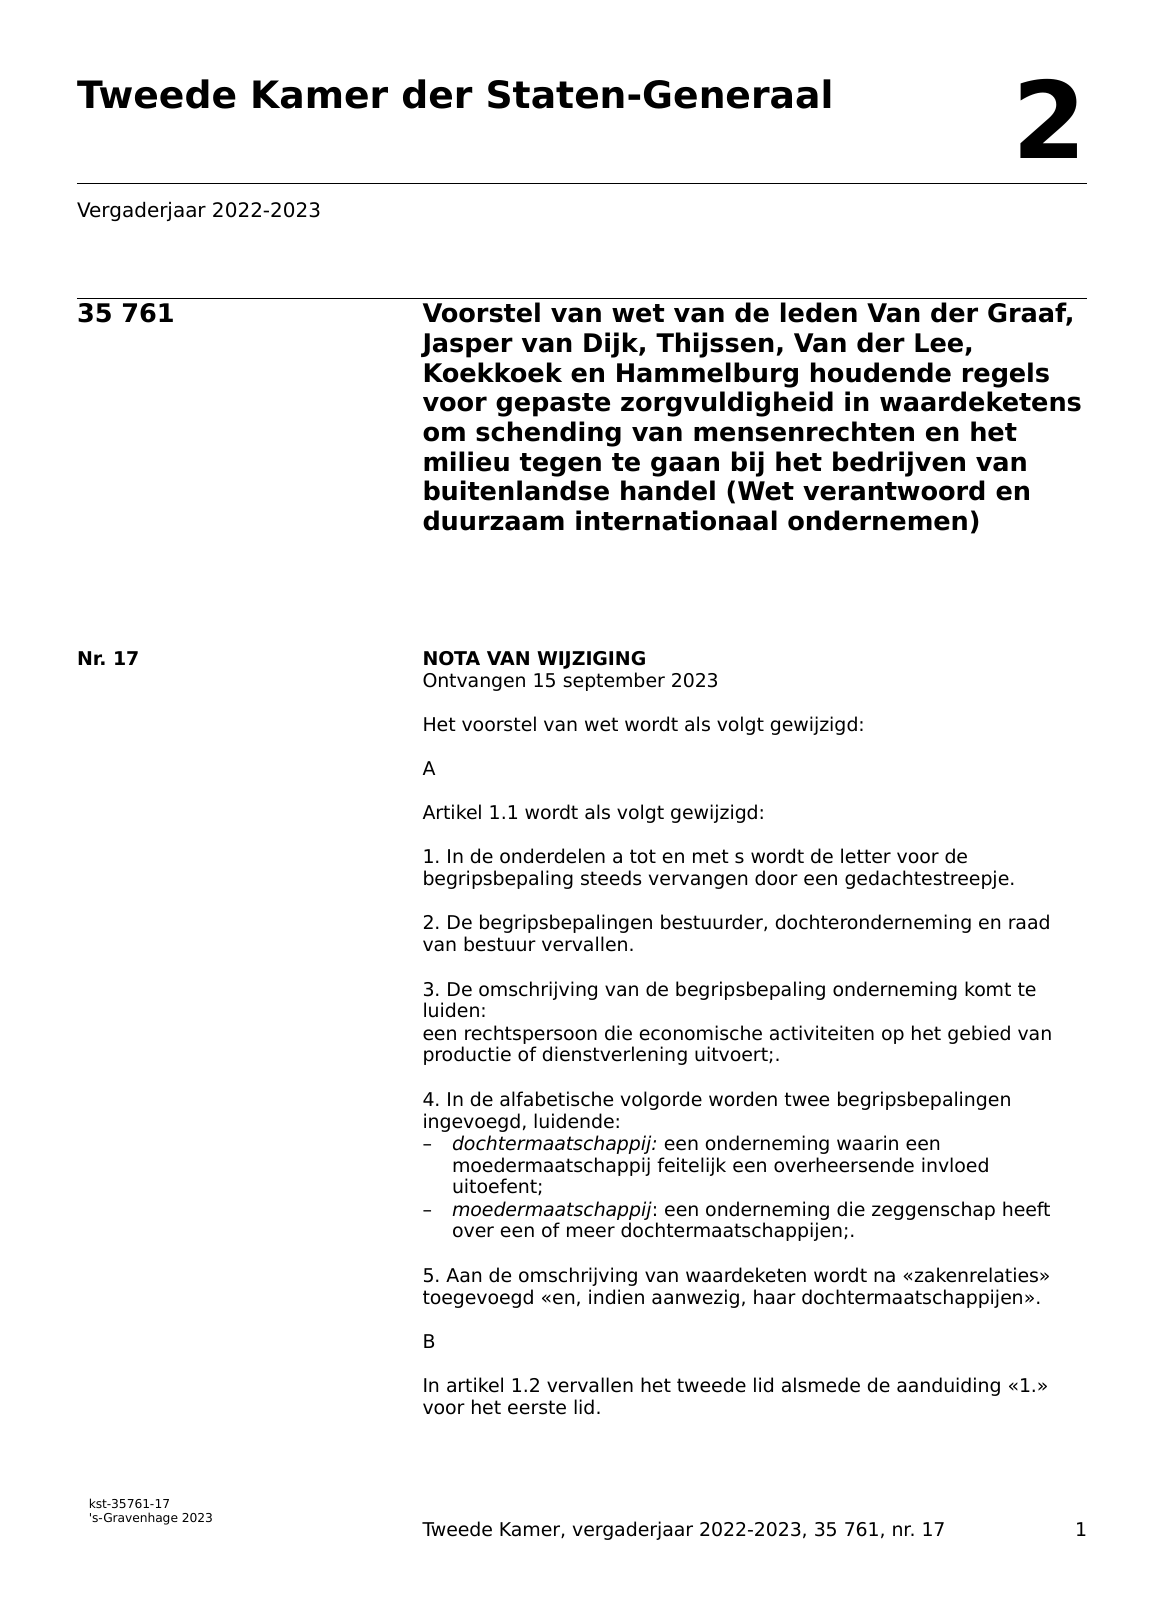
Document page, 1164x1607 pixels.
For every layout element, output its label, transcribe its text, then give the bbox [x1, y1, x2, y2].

text 2. De begripsbepalingen bestuurder, dochteronderneming en raad van bestuur vervallen. [422, 912, 1087, 956]
text 3. De omschrijving van de begripsbepaling onderneming komt te luiden: [422, 978, 1087, 1022]
text kst-35761-17 [88, 1497, 323, 1511]
text 's-Gravenhage 2023 [88, 1511, 323, 1525]
table_header Tweede Kamer der Staten-Generaal [77, 59, 886, 183]
subtitle B [422, 1331, 1087, 1353]
table_header 2 [886, 59, 1087, 183]
subtitle A [422, 758, 1087, 780]
subtitle 35 761 Voorstel van wet van de leden Van der Graaf, Jasper van Dijk, Thijssen, Van der Lee, Koekkoek en Hammelburg houdende regels voor gepaste zorgvuldigheid in waardeketens om schending van mensenrechten en het milieu tegen te gaan bij het bedrijven van buitenlandse handel (Wet verantwoord en duurzaam internationaal ondernemen) [77, 299, 1087, 536]
text – dochtermaatschappij: een onderneming waarin een moedermaatschappij feitelijk een overheersende invloed uitoefent; [422, 1132, 1087, 1198]
text Het voorstel van wet wordt als volgt gewijzigd: [422, 714, 1087, 736]
text 1. In de onderdelen a tot en met s wordt de letter voor de begripsbepaling steeds vervangen door een gedachtestreepje. [422, 846, 1087, 890]
text een rechtspersoon die economische activiteiten op het gebied van productie of dienstverlening uitvoert;. [422, 1022, 1087, 1066]
text – moedermaatschappij: een onderneming die zeggenschap heeft over een of meer dochtermaatschappijen;. [422, 1198, 1087, 1242]
text Ontvangen 15 september 2023 [422, 669, 1087, 691]
text 5. Aan de omschrijving van waardeketen wordt na «zakenrelaties» toegevoegd «en, indien aanwezig, haar dochtermaatschappijen». [422, 1264, 1087, 1308]
text 4. In de alfabetische volgorde worden twee begripsbepalingen ingevoegd, luidende: [422, 1088, 1087, 1132]
table_cell Vergaderjaar 2022-2023 [77, 184, 1087, 298]
text Artikel 1.1 wordt als volgt gewijzigd: [422, 802, 1087, 824]
text In artikel 1.2 vervallen het tweede lid alsmede de aanduiding «1.» voor het eerste lid. [422, 1375, 1087, 1419]
subtitle Nr. 17 NOTA VAN WIJZIGING [77, 647, 1087, 669]
